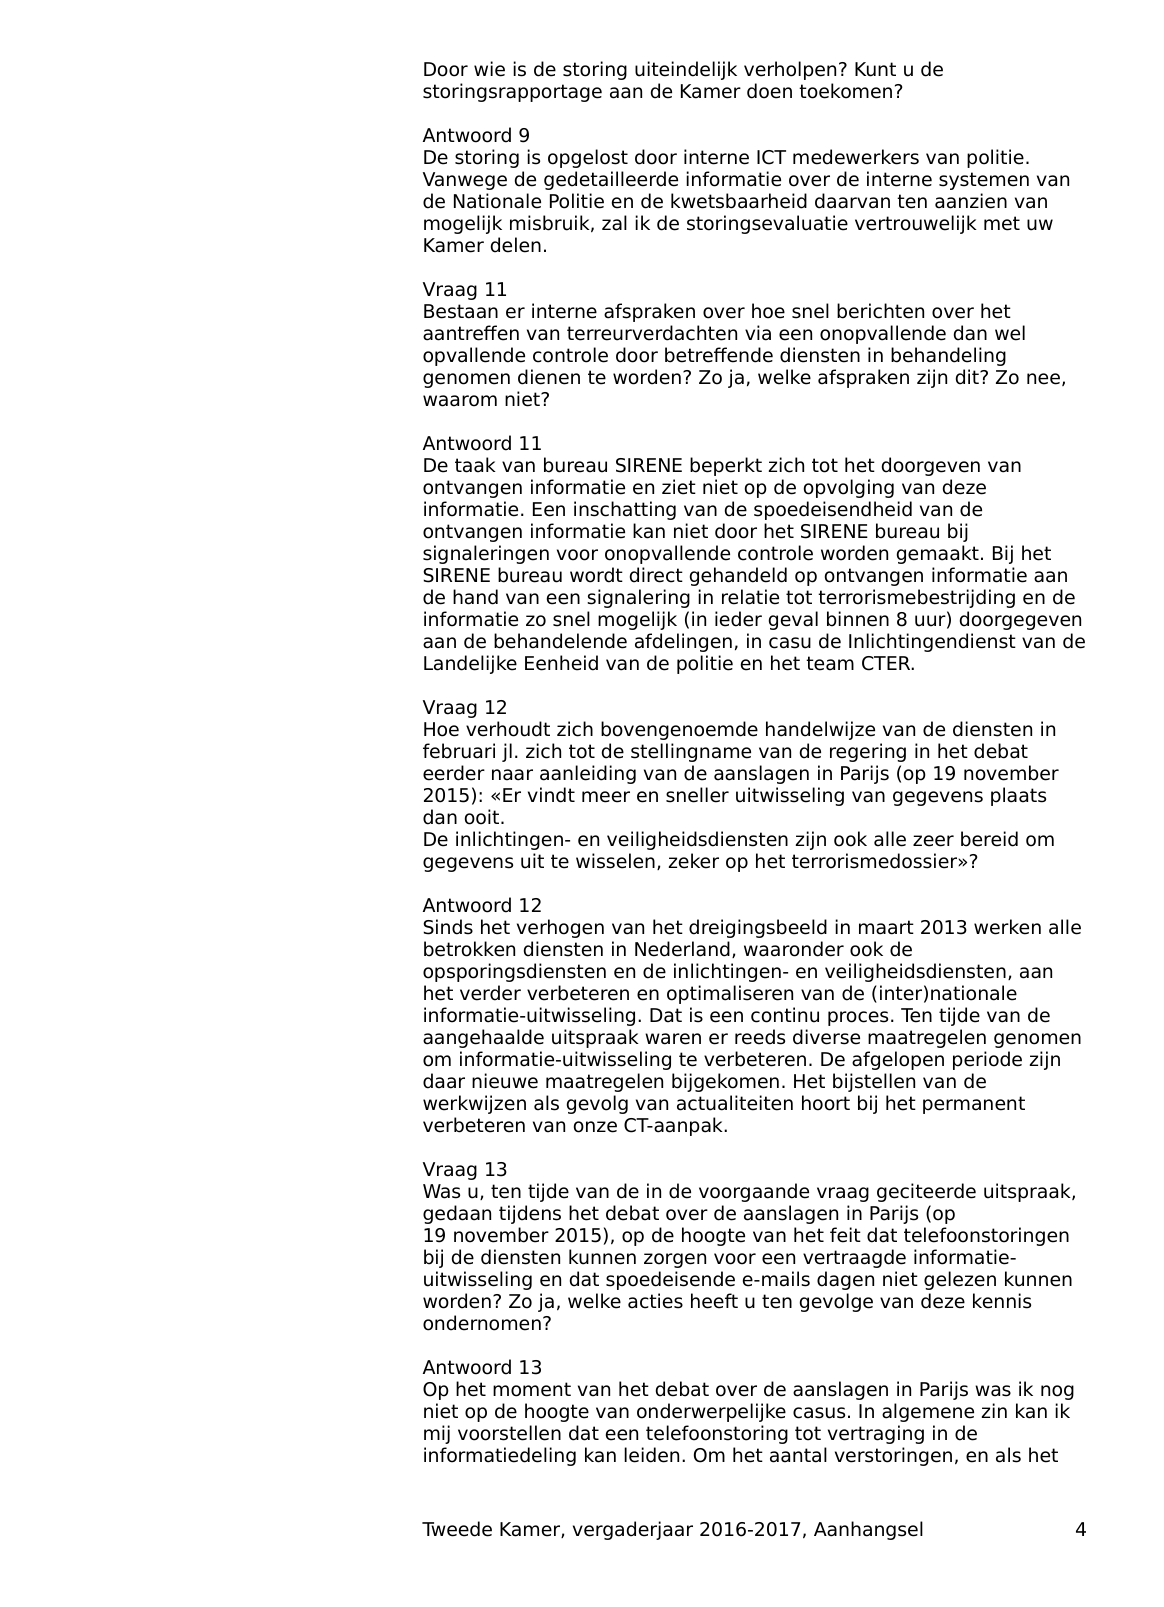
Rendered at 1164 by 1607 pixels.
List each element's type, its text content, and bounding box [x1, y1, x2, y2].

text Antwoord 9 [422, 125, 1087, 147]
text Vraag 11 [422, 279, 1087, 301]
text De taak van bureau SIRENE beperkt zich tot het doorgeven van ontvangen informatie en ziet niet op de opvolging van deze informatie. Een inschatting van de spoedeisendheid van de ontvangen informatie kan niet door het SIRENE bureau bij signaleringen voor onopvallende controle worden gemaakt. Bij het SIRENE bureau wordt direct gehandeld op ontvangen informatie aan de hand van een signalering in relatie tot terrorismebestrijding en de informatie zo snel mogelijk (in ieder geval binnen 8 uur) doorgegeven aan de behandelende afdelingen, in casu de Inlichtingendienst van de Landelijke Eenheid van de politie en het team CTER. [422, 455, 1087, 675]
text Sinds het verhogen van het dreigingsbeeld in maart 2013 werken alle betrokken diensten in Nederland, waaronder ook de opsporingsdiensten en de inlichtingen- en veiligheidsdiensten, aan het verder verbeteren en optimaliseren van de (inter)nationale informatie-uitwisseling. Dat is een continu proces. Ten tijde van de aangehaalde uitspraak waren er reeds diverse maatregelen genomen om informatie-uitwisseling te verbeteren. De afgelopen periode zijn daar nieuwe maatregelen bijgekomen. Het bijstellen van de werkwijzen als gevolg van actualiteiten hoort bij het permanent verbeteren van onze CT-aanpak. [422, 917, 1087, 1137]
text Vraag 12 [422, 697, 1087, 719]
text Op het moment van het debat over de aanslagen in Parijs was ik nog niet op de hoogte van onderwerpelijke casus. In algemene zin kan ik mij voorstellen dat een telefoonstoring tot vertraging in de informatiedeling kan leiden. Om het aantal verstoringen, en als het [422, 1379, 1087, 1467]
text De inlichtingen- en veiligheidsdiensten zijn ook alle zeer bereid om gegevens uit te wisselen, zeker op het terrorismedossier»? [422, 829, 1087, 873]
text Antwoord 11 [422, 433, 1087, 455]
text De storing is opgelost door interne ICT medewerkers van politie. Vanwege de gedetailleerde informatie over de interne systemen van de Nationale Politie en de kwetsbaarheid daarvan ten aanzien van mogelijk misbruik, zal ik de storingsevaluatie vertrouwelijk met uw Kamer delen. [422, 147, 1087, 257]
text Was u, ten tijde van de in de voorgaande vraag geciteerde uitspraak, gedaan tijdens het debat over de aanslagen in Parijs (op 19 november 2015), op de hoogte van het feit dat telefoonstoringen bij de diensten kunnen zorgen voor een vertraagde informatie-uitwisseling en dat spoedeisende e-mails dagen niet gelezen kunnen worden? Zo ja, welke acties heeft u ten gevolge van deze kennis ondernomen? [422, 1181, 1087, 1335]
text Antwoord 12 [422, 895, 1087, 917]
text Vraag 13 [422, 1159, 1087, 1181]
text Hoe verhoudt zich bovengenoemde handelwijze van de diensten in februari jl. zich tot de stellingname van de regering in het debat eerder naar aanleiding van de aanslagen in Parijs (op 19 november 2015): «Er vindt meer en sneller uitwisseling van gegevens plaats dan ooit. [422, 719, 1087, 829]
text Antwoord 13 [422, 1357, 1087, 1379]
text Bestaan er interne afspraken over hoe snel berichten over het aantreffen van terreurverdachten via een onopvallende dan wel opvallende controle door betreffende diensten in behandeling genomen dienen te worden? Zo ja, welke afspraken zijn dit? Zo nee, waarom niet? [422, 301, 1087, 411]
text Door wie is de storing uiteindelijk verholpen? Kunt u de storingsrapportage aan de Kamer doen toekomen? [422, 59, 1087, 103]
